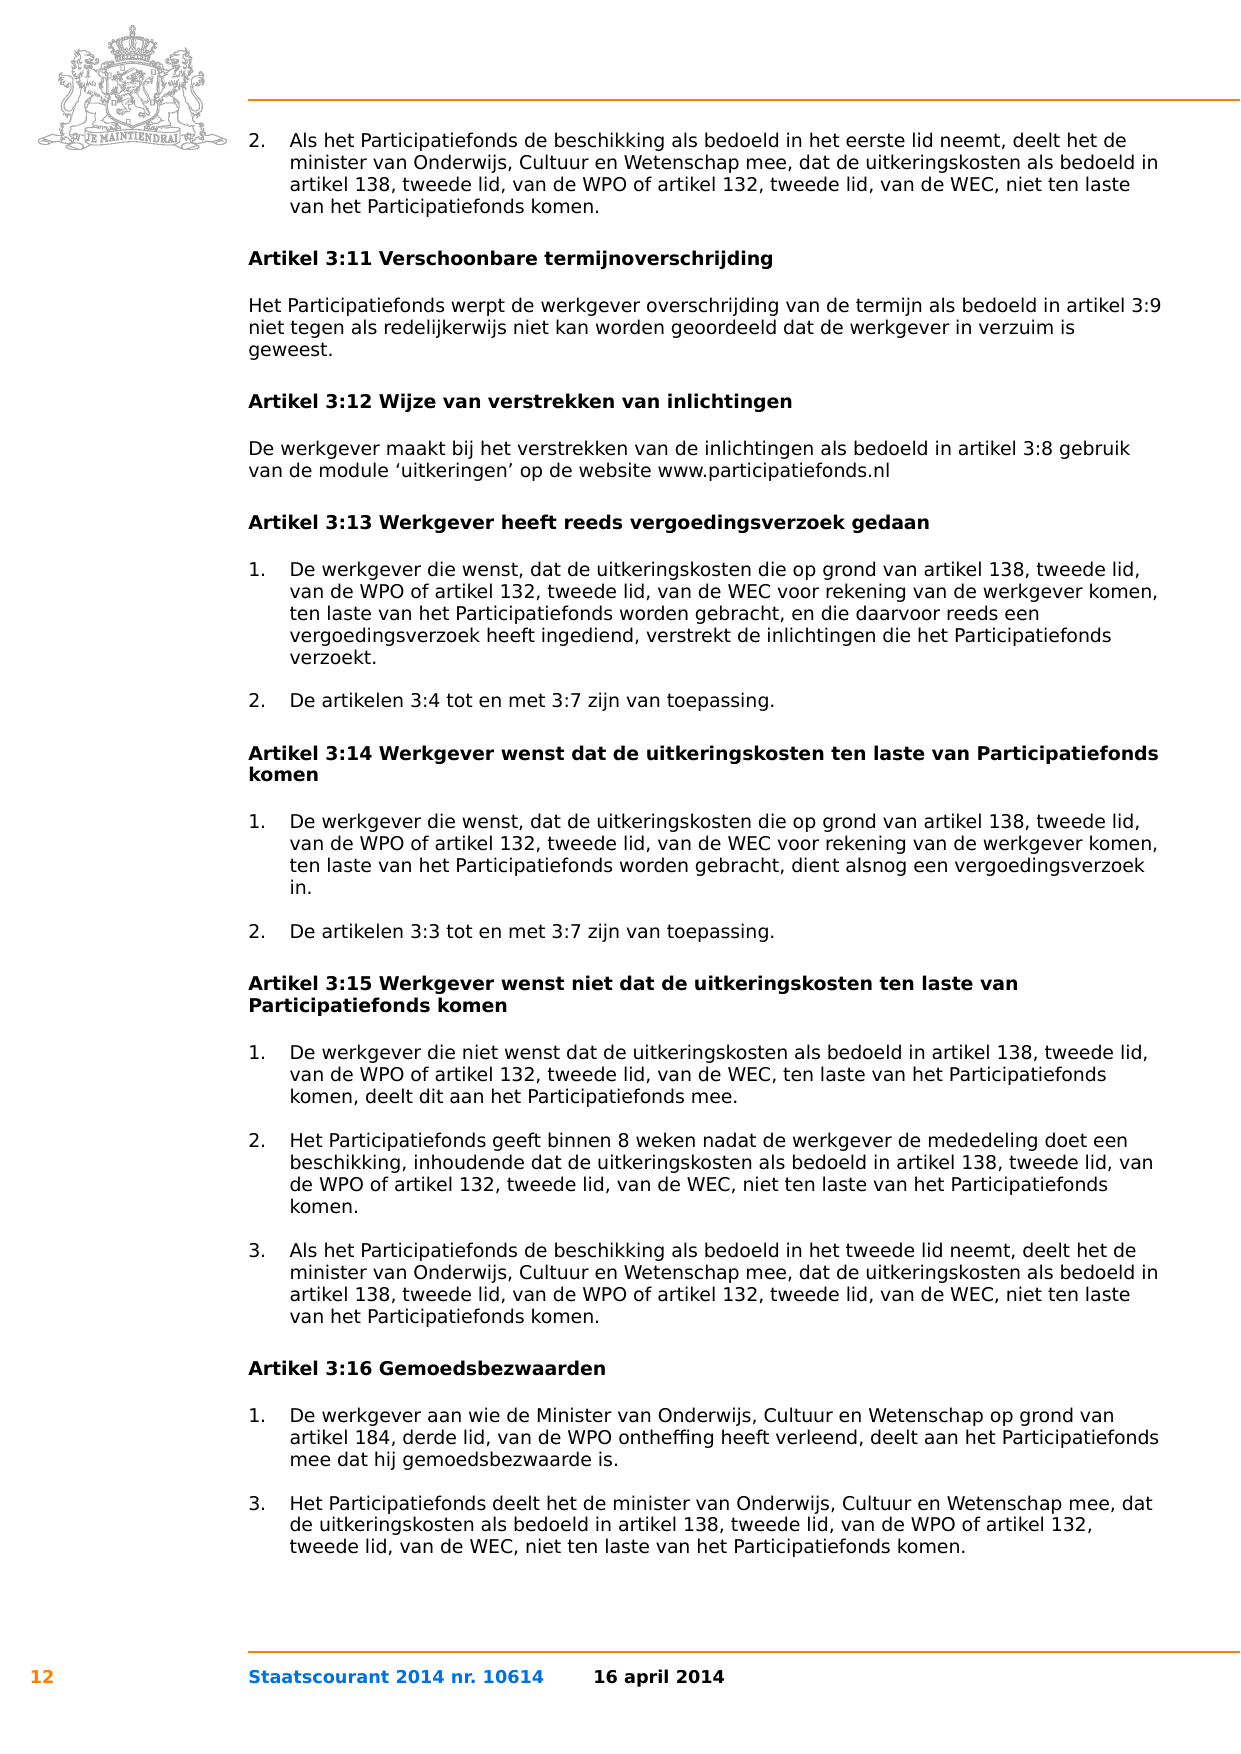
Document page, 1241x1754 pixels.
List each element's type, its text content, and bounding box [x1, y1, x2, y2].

subtitle Artikel 3:12 Wijze van verstrekken van inlichtingen [248, 391, 1163, 413]
picture [38, 25, 227, 150]
text 3. Als het Participatiefonds de beschikking als bedoeld in het tweede lid neemt, deelt het de minister van Onderwijs, Cultuur en Wetenschap mee, dat de uitkeringskosten als bedoeld in artikel 138, tweede lid, van de WPO of artikel 132, tweede lid, van de WEC, niet ten laste van het Participatiefonds komen. [248, 1240, 1163, 1328]
subtitle Artikel 3:11 Verschoonbare termijnoverschrijding [248, 248, 1163, 270]
text 3. Het Participatiefonds deelt het de minister van Onderwijs, Cultuur en Wetenschap mee, dat de uitkeringskosten als bedoeld in artikel 138, tweede lid, van de WPO of artikel 132, tweede lid, van de WEC, niet ten laste van het Participatiefonds komen. [248, 1492, 1163, 1558]
text 1. De werkgever die wenst, dat de uitkeringskosten die op grond van artikel 138, tweede lid, van de WPO of artikel 132, tweede lid, van de WEC voor rekening van de werkgever komen, ten laste van het Participatiefonds worden gebracht, dient alsnog een vergoedingsverzoek in. [248, 811, 1163, 899]
text 1. De werkgever die niet wenst dat de uitkeringskosten als bedoeld in artikel 138, tweede lid, van de WPO of artikel 132, tweede lid, van de WEC, ten laste van het Participatiefonds komen, deelt dit aan het Participatiefonds mee. [248, 1042, 1163, 1108]
text 2. Als het Participatiefonds de beschikking als bedoeld in het eerste lid neemt, deelt het de minister van Onderwijs, Cultuur en Wetenschap mee, dat de uitkeringskosten als bedoeld in artikel 138, tweede lid, van de WPO of artikel 132, tweede lid, van de WEC, niet ten laste van het Participatiefonds komen. [248, 130, 1163, 218]
text 2. De artikelen 3:4 tot en met 3:7 zijn van toepassing. [248, 690, 1163, 712]
subtitle Artikel 3:15 Werkgever wenst niet dat de uitkeringskosten ten laste van Participatiefonds komen [248, 973, 1163, 1017]
text 2. Het Participatiefonds geeft binnen 8 weken nadat de werkgever de mededeling doet een beschikking, inhoudende dat de uitkeringskosten als bedoeld in artikel 138, tweede lid, van de WPO of artikel 132, tweede lid, van de WEC, niet ten laste van het Participatiefonds komen. [248, 1130, 1163, 1218]
subtitle Artikel 3:14 Werkgever wenst dat de uitkeringskosten ten laste van Participatiefonds komen [248, 742, 1163, 786]
text Het Participatiefonds werpt de werkgever overschrijding van de termijn als bedoeld in artikel 3:9 niet tegen als redelijkerwijs niet kan worden geoordeeld dat de werkgever in verzuim is geweest. [248, 295, 1163, 361]
subtitle Artikel 3:13 Werkgever heeft reeds vergoedingsverzoek gedaan [248, 512, 1163, 534]
subtitle Artikel 3:16 Gemoedsbezwaarden [248, 1358, 1163, 1379]
text 1. De werkgever aan wie de Minister van Onderwijs, Cultuur en Wetenschap op grond van artikel 184, derde lid, van de WPO ontheffing heeft verleend, deelt aan het Participatiefonds mee dat hij gemoedsbezwaarde is. [248, 1404, 1163, 1471]
text 1. De werkgever die wenst, dat de uitkeringskosten die op grond van artikel 138, tweede lid, van de WPO of artikel 132, tweede lid, van de WEC voor rekening van de werkgever komen, ten laste van het Participatiefonds worden gebracht, en die daarvoor reeds een vergoedingsverzoek heeft ingediend, verstrekt de inlichtingen die het Participatiefonds verzoekt. [248, 559, 1163, 668]
text De werkgever maakt bij het verstrekken van de inlichtingen als bedoeld in artikel 3:8 gebruik van de module ‘uitkeringen’ op de website www.participatiefonds.nl [248, 438, 1163, 482]
text 2. De artikelen 3:3 tot en met 3:7 zijn van toepassing. [248, 921, 1163, 943]
